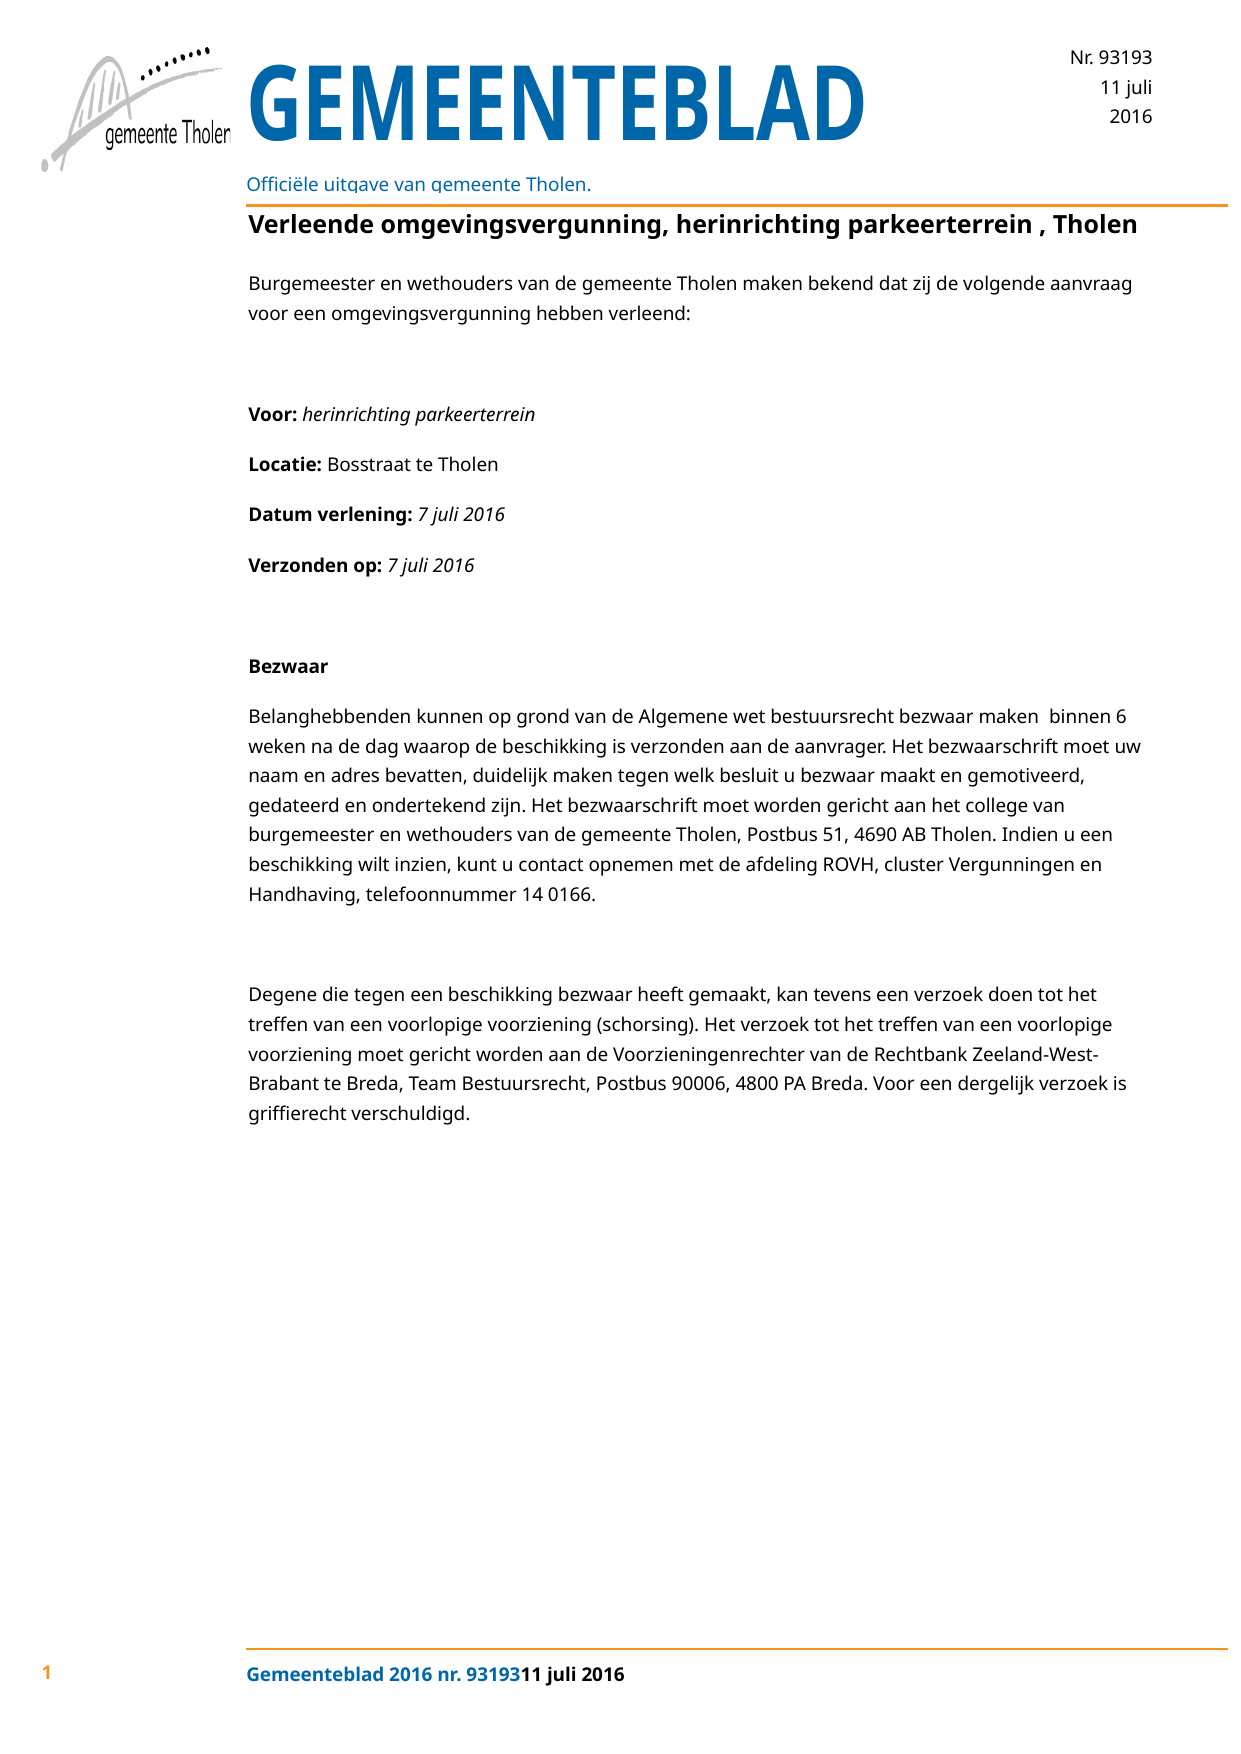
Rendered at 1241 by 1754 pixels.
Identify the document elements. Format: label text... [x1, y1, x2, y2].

text Voor: herinrichting parkeerterrein [248, 401, 1152, 426]
picture [41, 47, 231, 172]
text Verzonden op: 7 juli 2016 [248, 552, 1152, 578]
text Belanghebbenden kunnen op grond van de Algemene wet bestuursrecht bezwaar maken binnen 6 weken na de dag waarop de beschikking is verzonden aan de aanvrager. Het bezwaarschrift moet uw naam en adres bevatten, duidelijk maken tegen welk besluit u bezwaar maakt en gemotiveerd, gedateerd en ondertekend zijn. Het bezwaarschrift moet worden gericht aan het college van burgemeester en wethouders van de gemeente Tholen, Postbus 51, 4690 AB Tholen. Indien u een beschikking wilt inzien, kunt u contact opnemen met de afdeling ROVH, cluster Vergunningen en Handhaving, telefoonnummer 14 0166. [248, 703, 1152, 906]
text Degene die tegen een beschikking bezwaar heeft gemaakt, kan tevens een verzoek doen tot het treffen van een voorlopige voorziening (schorsing). Het verzoek tot het treffen van een voorlopige voorziening moet gericht worden aan de Voorzieningenrechter van de Rechtbank Zeeland-West-Brabant te Breda, Team Bestuursrecht, Postbus 90006, 4800 PA Breda. Voor een dergelijk verzoek is griffierecht verschuldigd. [248, 982, 1152, 1126]
text Datum verlening: 7 juli 2016 [248, 502, 1152, 527]
text Locatie: Bosstraat te Tholen [248, 451, 1152, 477]
text Verleende omgevingsvergunning, herinrichting parkeerterrein , Tholen [248, 207, 1152, 241]
text Burgemeester en wethouders van de gemeente Tholen maken bekend dat zij de volgende aanvraag voor een omgevingsvergunning hebben verleend: [248, 270, 1152, 326]
text Bezwaar [248, 653, 1152, 678]
